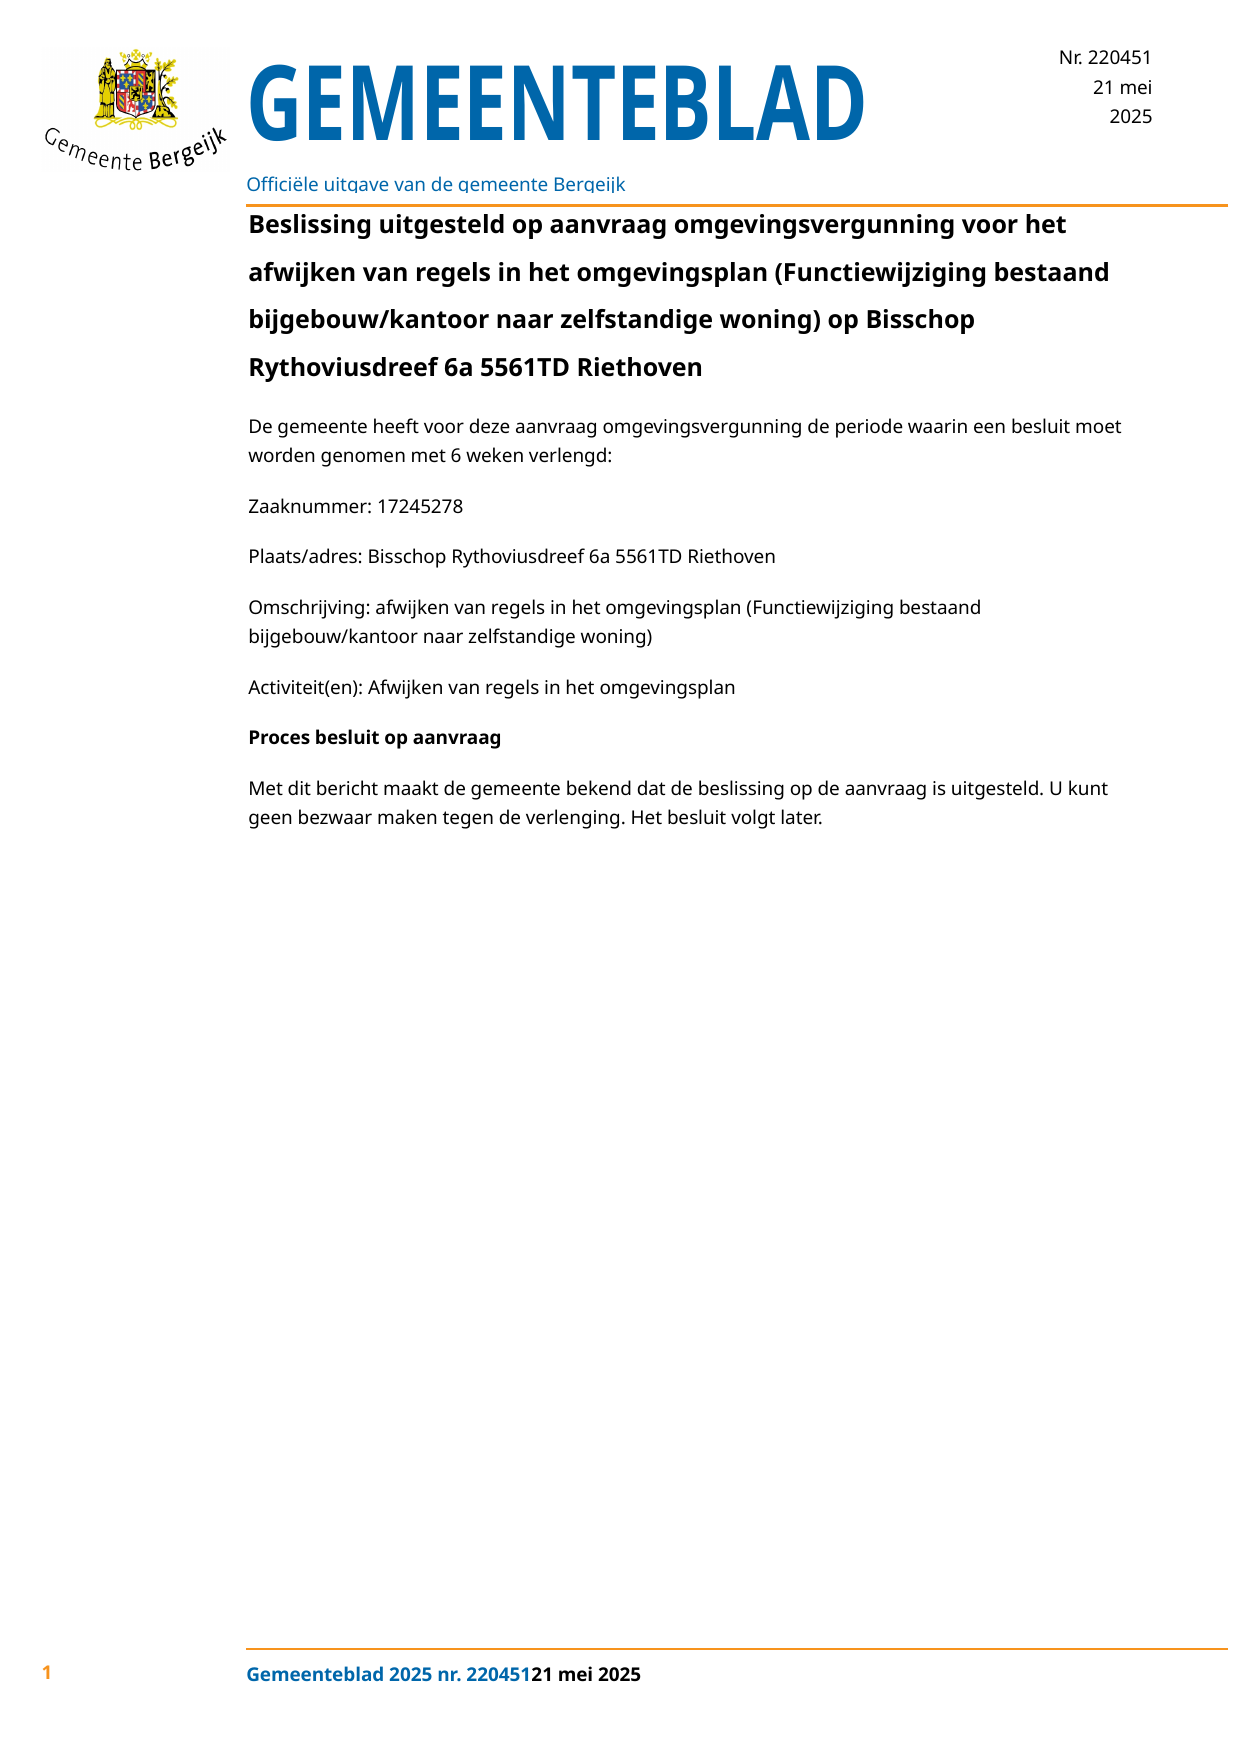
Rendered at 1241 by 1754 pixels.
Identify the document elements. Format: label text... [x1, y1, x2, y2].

text De gemeente heeft voor deze aanvraag omgevingsvergunning de periode waarin een besluit moet worden genomen met 6 weken verlengd: [248, 413, 1152, 468]
text Activiteit(en): Afwijken van regels in het omgevingsplan [248, 674, 1152, 700]
picture [41, 47, 231, 172]
text Met dit bericht maakt de gemeente bekend dat de beslissing op de aanvraag is uitgesteld. U kunt geen bezwaar maken tegen de verlenging. Het besluit volgt later. [248, 775, 1152, 830]
text Plaats/adres: Bisschop Rythoviusdreef 6a 5561TD Riethoven [248, 543, 1152, 569]
text Zaaknummer: 17245278 [248, 493, 1152, 519]
text Beslissing uitgesteld op aanvraag omgevingsvergunning voor het afwijken van regels in het omgevingsplan (Functiewijziging bestaand bijgebouw/kantoor naar zelfstandige woning) op Bisschop Rythoviusdreef 6a 5561TD Riethoven [248, 207, 1152, 384]
text Proces besluit op aanvraag [248, 724, 1152, 750]
text Omschrijving: afwijken van regels in het omgevingsplan (Functiewijziging bestaand bijgebouw/kantoor naar zelfstandige woning) [248, 594, 1152, 649]
